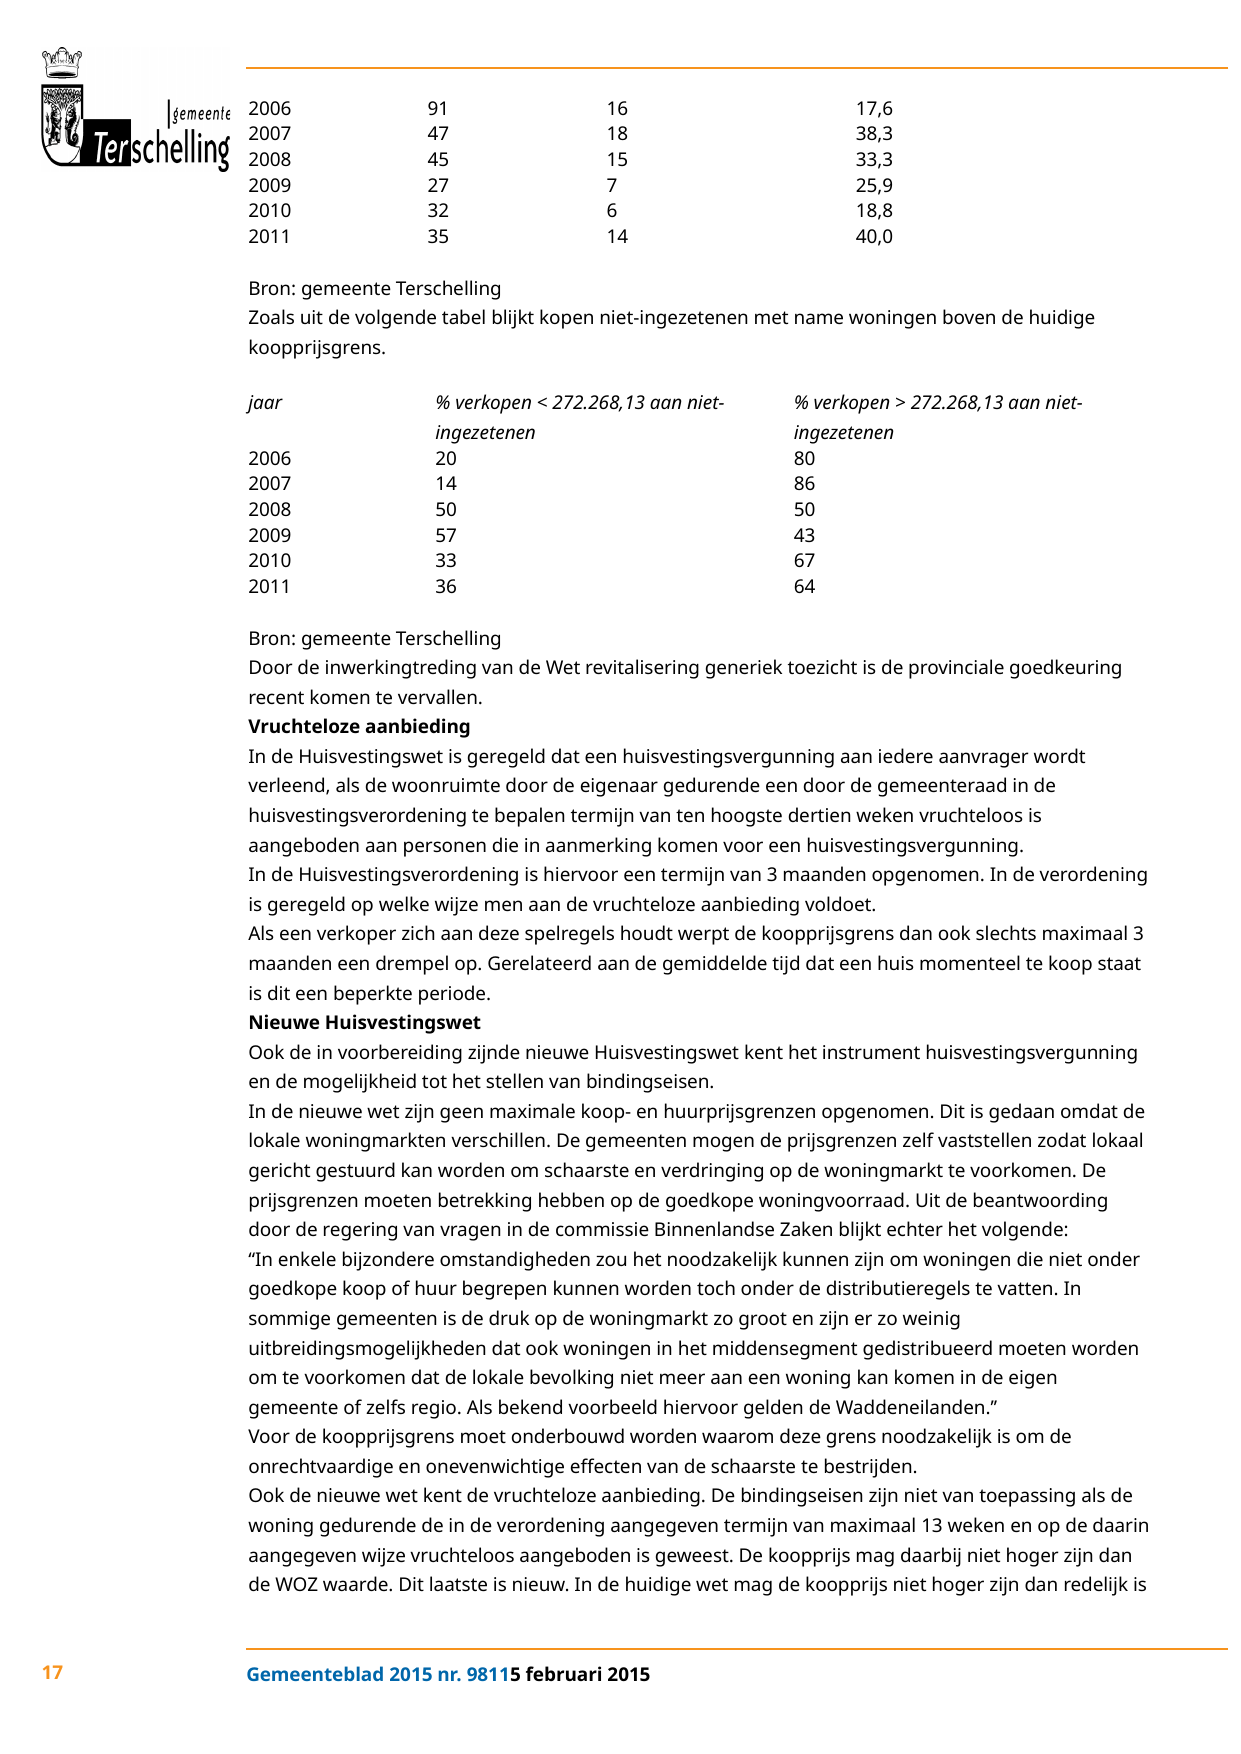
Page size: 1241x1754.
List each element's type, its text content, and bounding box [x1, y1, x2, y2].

table_cell 2007 [248, 121, 427, 146]
table_cell 20 [435, 445, 793, 470]
table_cell 33 [435, 548, 793, 573]
table_cell 38,3 [856, 121, 1152, 146]
table_cell 2010 [248, 548, 435, 573]
text Ook de in voorbereiding zijnde nieuwe Huisvestingswet kent het instrument huisvestingsvergunning en de mogelijkheid tot het stellen van bindingseisen. [248, 1039, 1152, 1094]
table_cell 7 [606, 172, 856, 198]
table_cell 47 [427, 121, 606, 146]
text Nieuwe Huisvestingswet [248, 1009, 1152, 1035]
table_cell 14 [435, 470, 793, 496]
table_cell 2008 [248, 496, 435, 522]
table_cell 45 [427, 146, 606, 172]
table_cell 2008 [248, 146, 427, 172]
table_cell 25,9 [856, 172, 1152, 198]
table_cell 40,0 [856, 224, 1152, 249]
table_cell 32 [427, 198, 606, 223]
text In de nieuwe wet zijn geen maximale koop- en huurprijsgrenzen opgenomen. Dit is gedaan omdat de lokale woningmarkten verschillen. De gemeenten mogen de prijsgrenzen zelf vaststellen zodat lokaal gericht gestuurd kan worden om schaarste en verdringing op de woningmarkt te voorkomen. De prijsgrenzen moeten betrekking hebben op de goedkope woningvoorraad. Uit de beantwoording door de regering van vragen in de commissie Binnenlandse Zaken blijkt echter het volgende: [248, 1098, 1152, 1242]
text Bron: gemeente Terschelling [248, 275, 1152, 301]
table_header jaar [248, 389, 435, 445]
table_cell 2009 [248, 522, 435, 548]
table_cell 18,8 [856, 198, 1152, 223]
text Vruchteloze aanbieding [248, 713, 1152, 739]
text Voor de koopprijsgrens moet onderbouwd worden waarom deze grens noodzakelijk is om de onrechtvaardige en onevenwichtige effecten van de schaarste te bestrijden. [248, 1423, 1152, 1479]
table_cell 2006 [248, 95, 427, 121]
table_cell 91 [427, 95, 606, 121]
table_cell 35 [427, 224, 606, 249]
text “In enkele bijzondere omstandigheden zou het noodzakelijk kunnen zijn om woningen die niet onder goedkope koop of huur begrepen kunnen worden toch onder de distributieregels te vatten. In sommige gemeenten is de druk op de woningmarkt zo groot en zijn er zo weinig uitbreidingsmogelijkheden dat ook woningen in het middensegment gedistribueerd moeten worden om te voorkomen dat de lokale bevolking niet meer aan een woning kan komen in de eigen gemeente of zelfs regio. Als bekend voorbeeld hiervoor gelden de Waddeneilanden.’’ [248, 1246, 1152, 1420]
table_cell 16 [606, 95, 856, 121]
table_cell 80 [794, 445, 1152, 470]
table_cell 50 [794, 496, 1152, 522]
table_cell 2010 [248, 198, 427, 223]
text Als een verkoper zich aan deze spelregels houdt werpt de koopprijsgrens dan ook slechts maximaal 3 maanden een drempel op. Gerelateerd aan de gemiddelde tijd dat een huis momenteel te koop staat is dit een beperkte periode. [248, 921, 1152, 1006]
table_cell 15 [606, 146, 856, 172]
text Ook de nieuwe wet kent de vruchteloze aanbieding. De bindingseisen zijn niet van toepassing als de woning gedurende de in de verordening aangegeven termijn van maximaal 13 weken en op de daarin aangegeven wijze vruchteloos aangeboden is geweest. De koopprijs mag daarbij niet hoger zijn dan de WOZ waarde. Dit laatste is nieuw. In de huidige wet mag de koopprijs niet hoger zijn dan redelijk is [248, 1483, 1152, 1597]
table_cell 14 [606, 224, 856, 249]
table_cell 17,6 [856, 95, 1152, 121]
table_cell 64 [794, 573, 1152, 599]
table_cell 2009 [248, 172, 427, 198]
table_cell 27 [427, 172, 606, 198]
table_cell 18 [606, 121, 856, 146]
table_cell 33,3 [856, 146, 1152, 172]
text Bron: gemeente Terschelling [248, 625, 1152, 651]
text In de Huisvestingswet is geregeld dat een huisvestingsvergunning aan iedere aanvrager wordt verleend, als de woonruimte door de eigenaar gedurende een door de gemeenteraad in de huisvestingsverordening te bepalen termijn van ten hoogste dertien weken vruchteloos is aangeboden aan personen die in aanmerking komen voor een huisvestingsvergunning. [248, 743, 1152, 858]
table_cell 50 [435, 496, 793, 522]
table_cell 2006 [248, 445, 435, 470]
text In de Huisvestingsverordening is hiervoor een termijn van 3 maanden opgenomen. In de verordening is geregeld op welke wijze men aan de vruchteloze aanbieding voldoet. [248, 861, 1152, 917]
text Door de inwerkingtreding van de Wet revitalisering generiek toezicht is de provinciale goedkeuring recent komen te vervallen. [248, 654, 1152, 710]
table_cell 57 [435, 522, 793, 548]
table_cell 2011 [248, 573, 435, 599]
table_cell 2011 [248, 224, 427, 249]
table_cell 43 [794, 522, 1152, 548]
table_cell 67 [794, 548, 1152, 573]
text Zoals uit de volgende tabel blijkt kopen niet-ingezetenen met name woningen boven de huidige koopprijsgrens. [248, 304, 1152, 360]
table_cell 36 [435, 573, 793, 599]
table_header % verkopen > 272.268,13 aan niet-ingezetenen [794, 389, 1152, 445]
table_cell 6 [606, 198, 856, 223]
table_cell 2007 [248, 470, 435, 496]
picture [41, 47, 231, 172]
table_header % verkopen < 272.268,13 aan niet-ingezetenen [435, 389, 793, 445]
table_cell 86 [794, 470, 1152, 496]
